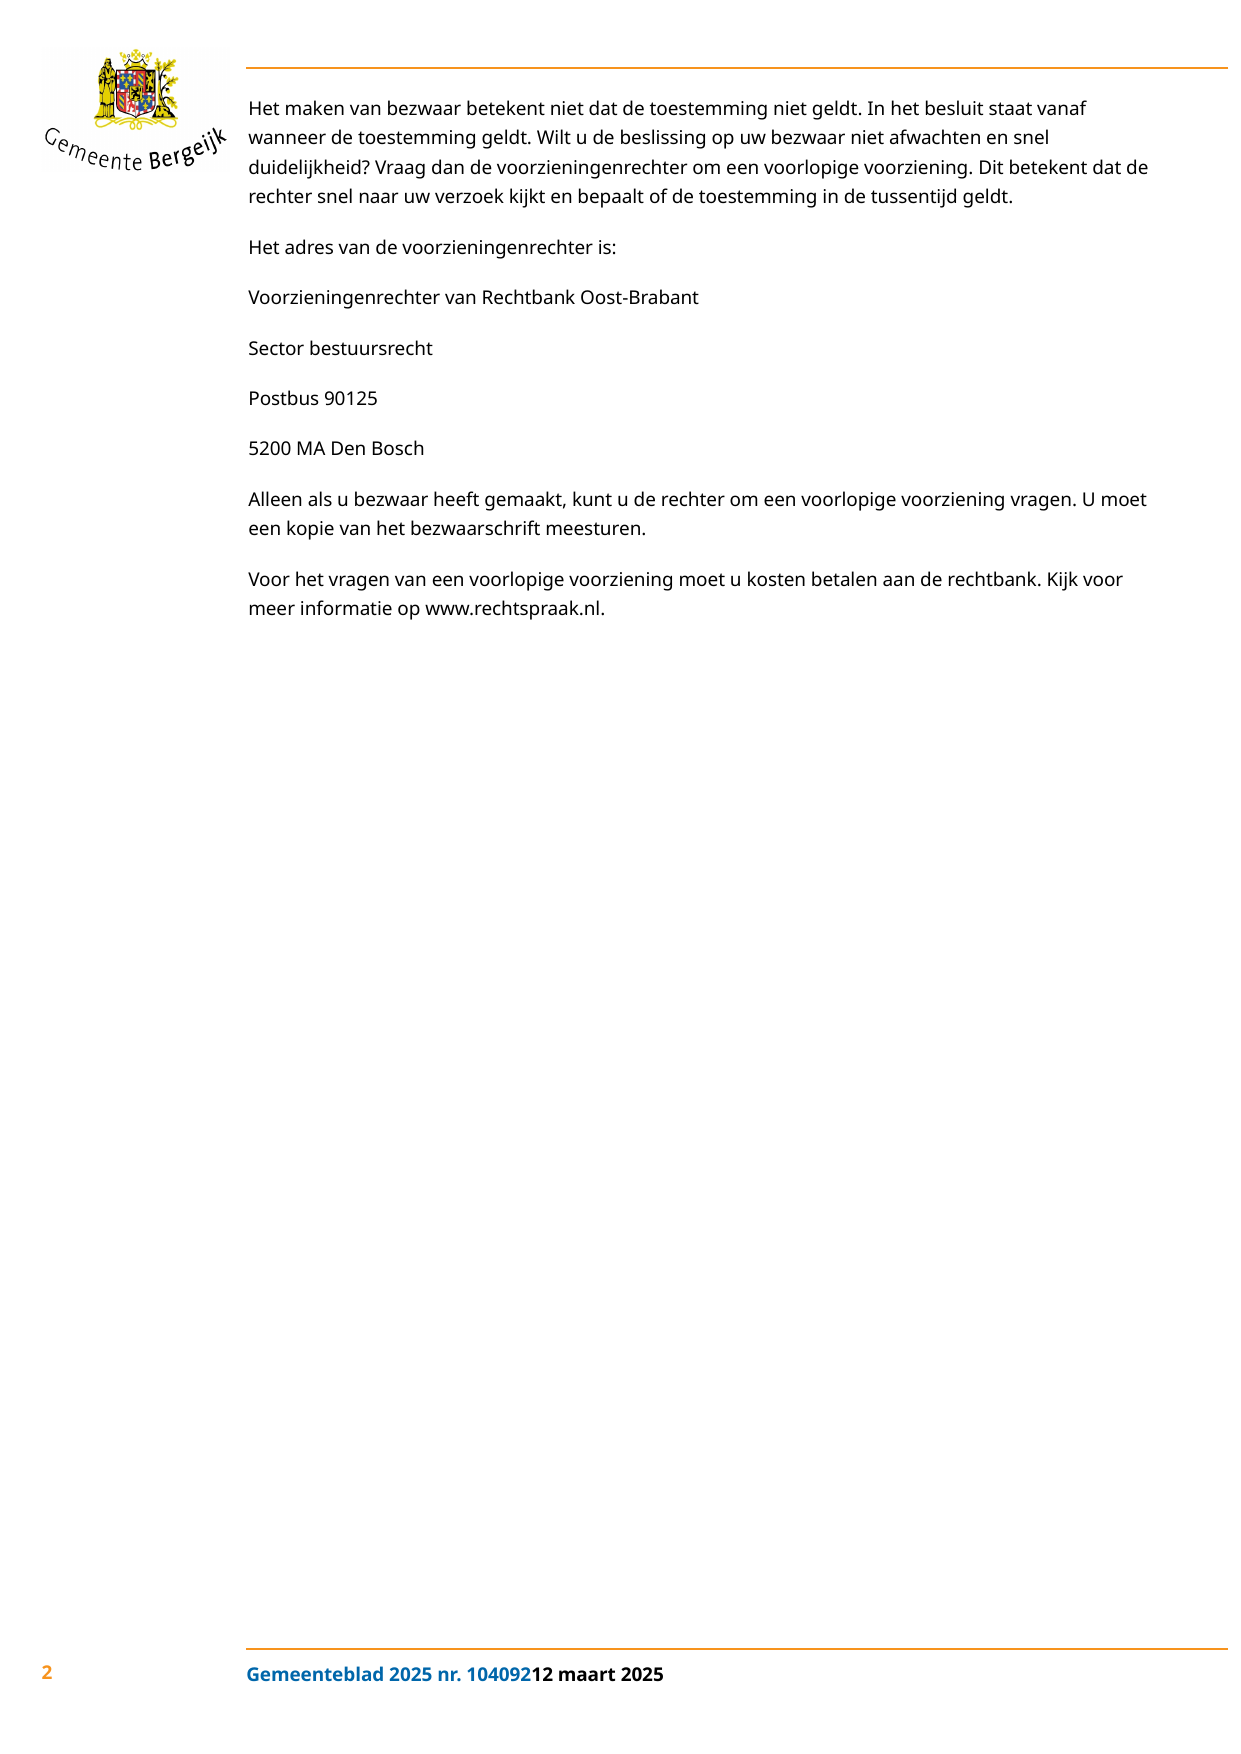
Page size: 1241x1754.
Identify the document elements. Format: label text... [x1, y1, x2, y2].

text Alleen als u bezwaar heeft gemaakt, kunt u de rechter om een voorlopige voorziening vragen. U moet een kopie van het bezwaarschrift meesturen. [248, 486, 1152, 541]
text Voor het vragen van een voorlopige voorziening moet u kosten betalen aan de rechtbank. Kijk voor meer informatie op www.rechtspraak.nl. [248, 566, 1152, 621]
text Het maken van bezwaar betekent niet dat de toestemming niet geldt. In het besluit staat vanaf wanneer de toestemming geldt. Wilt u de beslissing op uw bezwaar niet afwachten en snel duidelijkheid? Vraag dan de voorzieningenrechter om een voorlopige voorziening. Dit betekent dat de rechter snel naar uw verzoek kijkt en bepaalt of de toestemming in de tussentijd geldt. [248, 95, 1152, 209]
text Sector bestuursrecht [248, 335, 1152, 361]
text Het adres van de voorzieningenrechter is: [248, 234, 1152, 260]
picture [41, 47, 231, 172]
text 5200 MA Den Bosch [248, 436, 1152, 461]
text Voorzieningenrechter van Rechtbank Oost-Brabant [248, 284, 1152, 310]
text Postbus 90125 [248, 385, 1152, 411]
